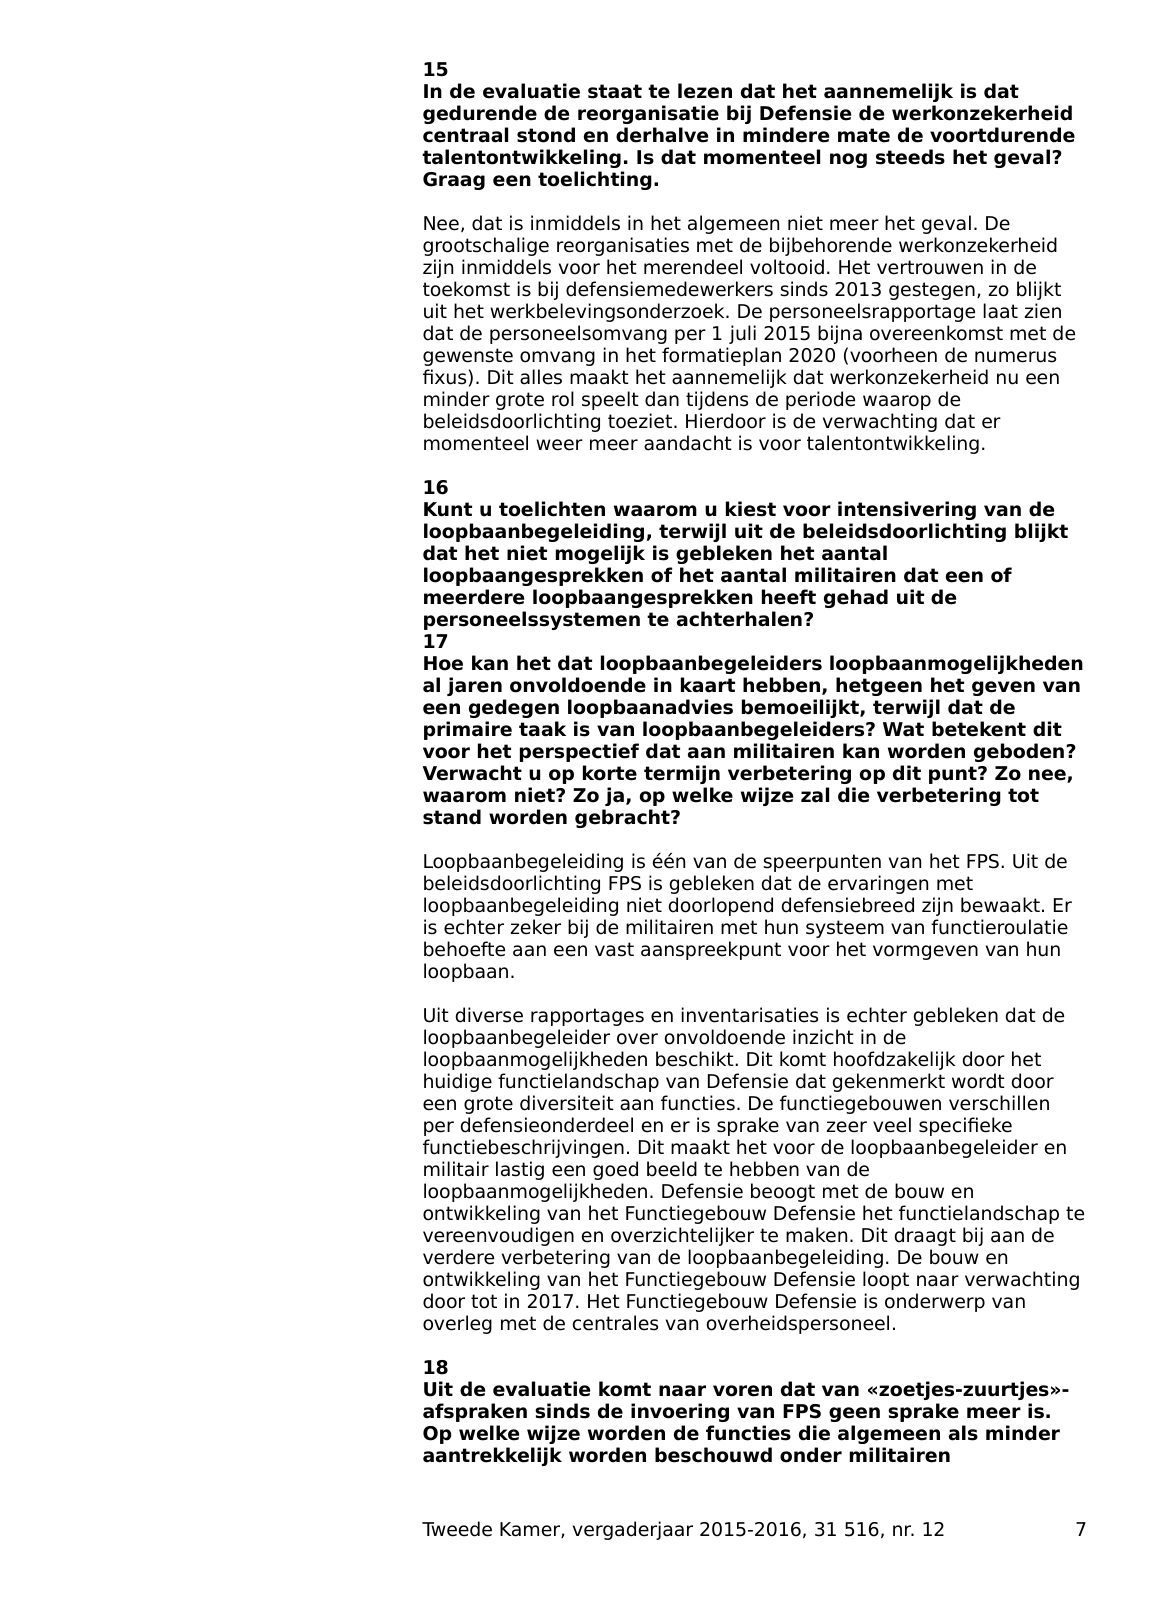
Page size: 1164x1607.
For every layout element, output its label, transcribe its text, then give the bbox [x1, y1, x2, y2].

text Nee, dat is inmiddels in het algemeen niet meer het geval. De grootschalige reorganisaties met de bijbehorende werkonzekerheid zijn inmiddels voor het merendeel voltooid. Het vertrouwen in de toekomst is bij defensiemedewerkers sinds 2013 gestegen, zo blijkt uit het werkbelevingsonderzoek. De personeelsrapportage laat zien dat de personeelsomvang per 1 juli 2015 bijna overeenkomst met de gewenste omvang in het formatieplan 2020 (voorheen de numerus fixus). Dit alles maakt het aannemelijk dat werkonzekerheid nu een minder grote rol speelt dan tijdens de periode waarop de beleidsdoorlichting toeziet. Hierdoor is de verwachting dat er momenteel weer meer aandacht is voor talentontwikkeling. [422, 213, 1087, 455]
text 17 [422, 631, 1087, 653]
text Hoe kan het dat loopbaanbegeleiders loopbaanmogelijkheden al jaren onvoldoende in kaart hebben, hetgeen het geven van een gedegen loopbaanadvies bemoeilijkt, terwijl dat de primaire taak is van loopbaanbegeleiders? Wat betekent dit voor het perspectief dat aan militairen kan worden geboden? Verwacht u op korte termijn verbetering op dit punt? Zo nee, waarom niet? Zo ja, op welke wijze zal die verbetering tot stand worden gebracht? [422, 653, 1087, 829]
text Uit diverse rapportages en inventarisaties is echter gebleken dat de loopbaanbegeleider over onvoldoende inzicht in de loopbaanmogelijkheden beschikt. Dit komt hoofdzakelijk door het huidige functielandschap van Defensie dat gekenmerkt wordt door een grote diversiteit aan functies. De functiegebouwen verschillen per defensieonderdeel en er is sprake van zeer veel specifieke functiebeschrijvingen. Dit maakt het voor de loopbaanbegeleider en militair lastig een goed beeld te hebben van de loopbaanmogelijkheden. Defensie beoogt met de bouw en ontwikkeling van het Functiegebouw Defensie het functielandschap te vereenvoudigen en overzichtelijker te maken. Dit draagt bij aan de verdere verbetering van de loopbaanbegeleiding. De bouw en ontwikkeling van het Functiegebouw Defensie loopt naar verwachting door tot in 2017. Het Functiegebouw Defensie is onderwerp van overleg met de centrales van overheidspersoneel. [422, 1005, 1087, 1335]
text Uit de evaluatie komt naar voren dat van «zoetjes-zuurtjes»-afspraken sinds de invoering van FPS geen sprake meer is. Op welke wijze worden de functies die algemeen als minder aantrekkelijk worden beschouwd onder militairen [422, 1379, 1087, 1467]
text In de evaluatie staat te lezen dat het aannemelijk is dat gedurende de reorganisatie bij Defensie de werkonzekerheid centraal stond en derhalve in mindere mate de voortdurende talentontwikkeling. Is dat momenteel nog steeds het geval? Graag een toelichting. [422, 81, 1087, 191]
text 18 [422, 1357, 1087, 1379]
text 15 [422, 59, 1087, 81]
text Loopbaanbegeleiding is één van de speerpunten van het FPS. Uit de beleidsdoorlichting FPS is gebleken dat de ervaringen met loopbaanbegeleiding niet doorlopend defensiebreed zijn bewaakt. Er is echter zeker bij de militairen met hun systeem van functieroulatie behoefte aan een vast aanspreekpunt voor het vormgeven van hun loopbaan. [422, 851, 1087, 983]
text 16 [422, 477, 1087, 499]
text Kunt u toelichten waarom u kiest voor intensivering van de loopbaanbegeleiding, terwijl uit de beleidsdoorlichting blijkt dat het niet mogelijk is gebleken het aantal loopbaangesprekken of het aantal militairen dat een of meerdere loopbaangesprekken heeft gehad uit de personeelssystemen te achterhalen? [422, 499, 1087, 631]
